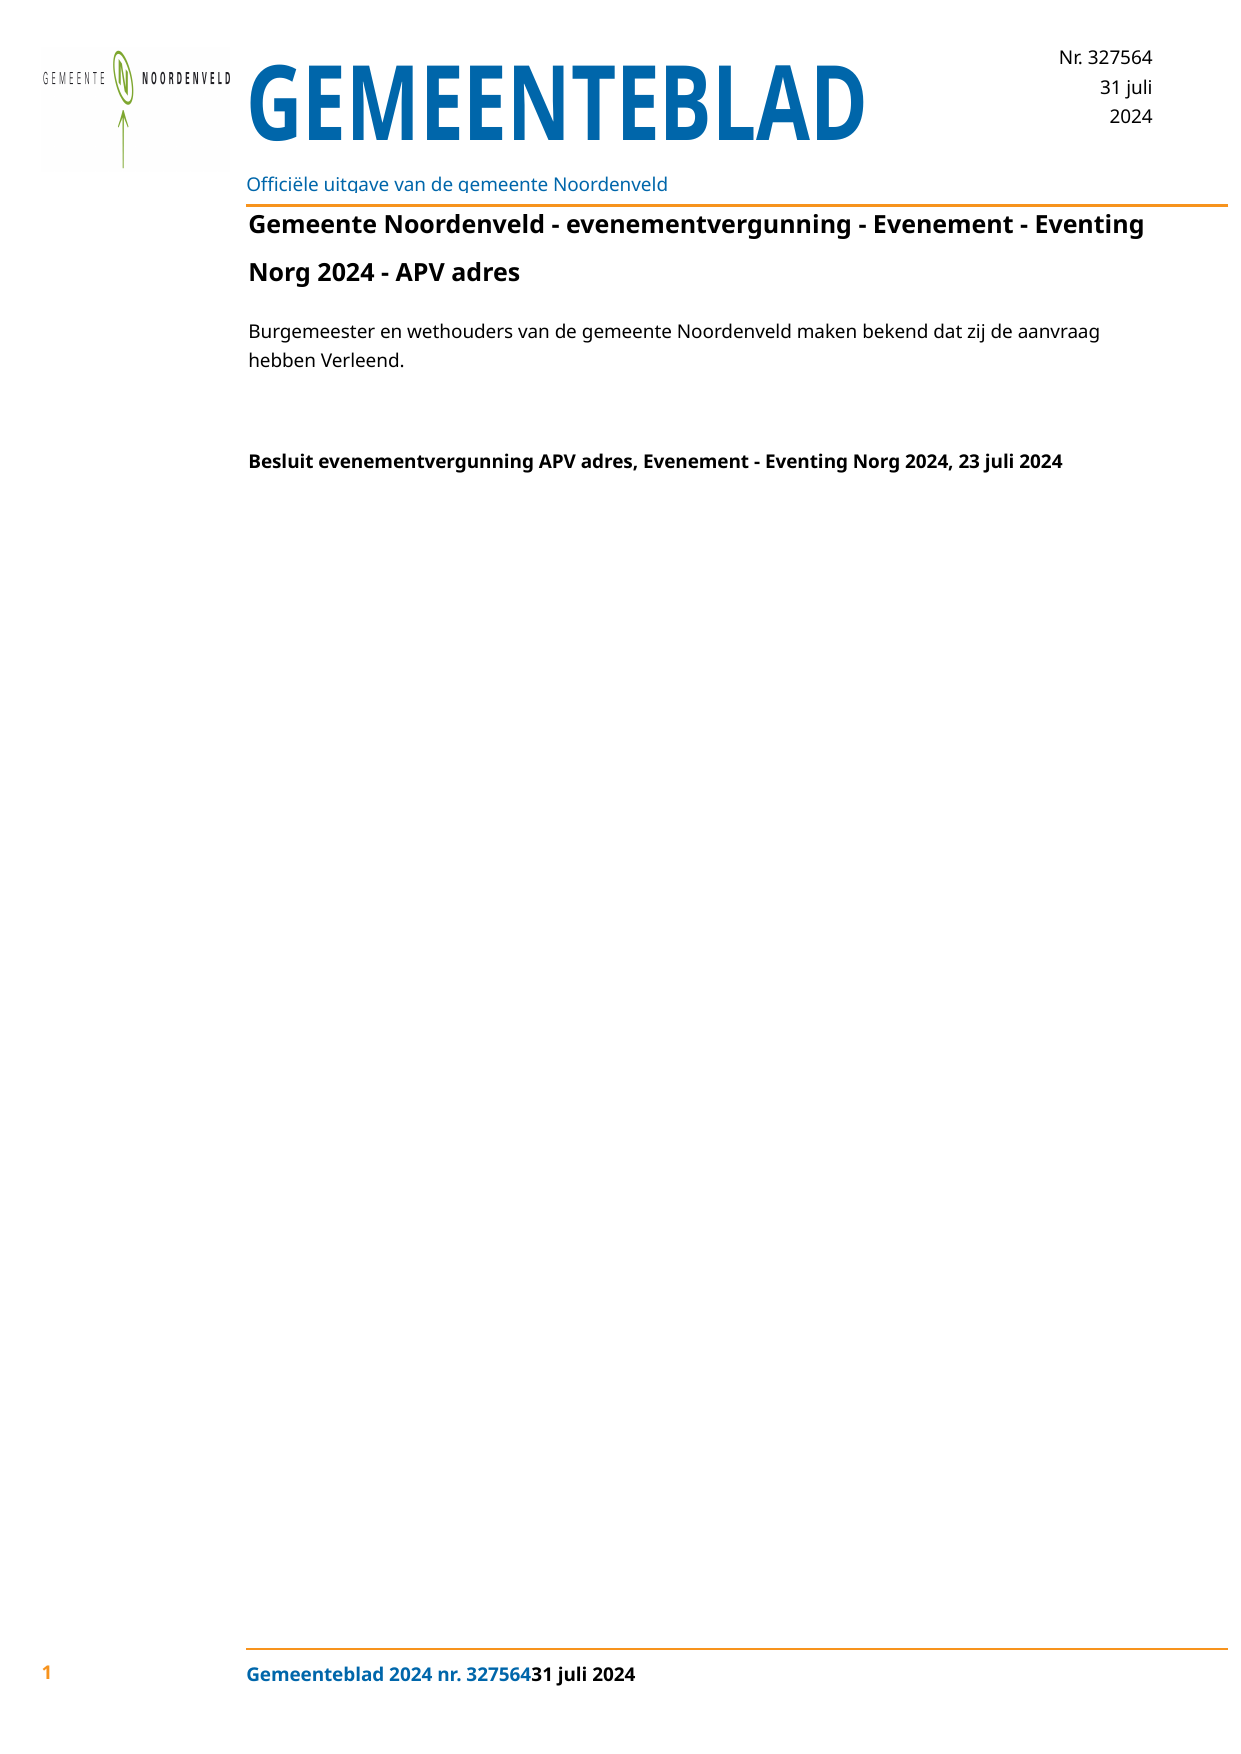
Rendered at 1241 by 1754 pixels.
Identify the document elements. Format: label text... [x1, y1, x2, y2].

text Burgemeester en wethouders van de gemeente Noordenveld maken bekend dat zij de aanvraag hebben Verleend. [248, 318, 1152, 373]
text Gemeente Noordenveld - evenementvergunning - Evenement - Eventing Norg 2024 - APV adres [248, 207, 1152, 288]
picture [41, 47, 231, 172]
text Besluit evenementvergunning APV adres, Evenement - Eventing Norg 2024, 23 juli 2024 [248, 448, 1152, 474]
